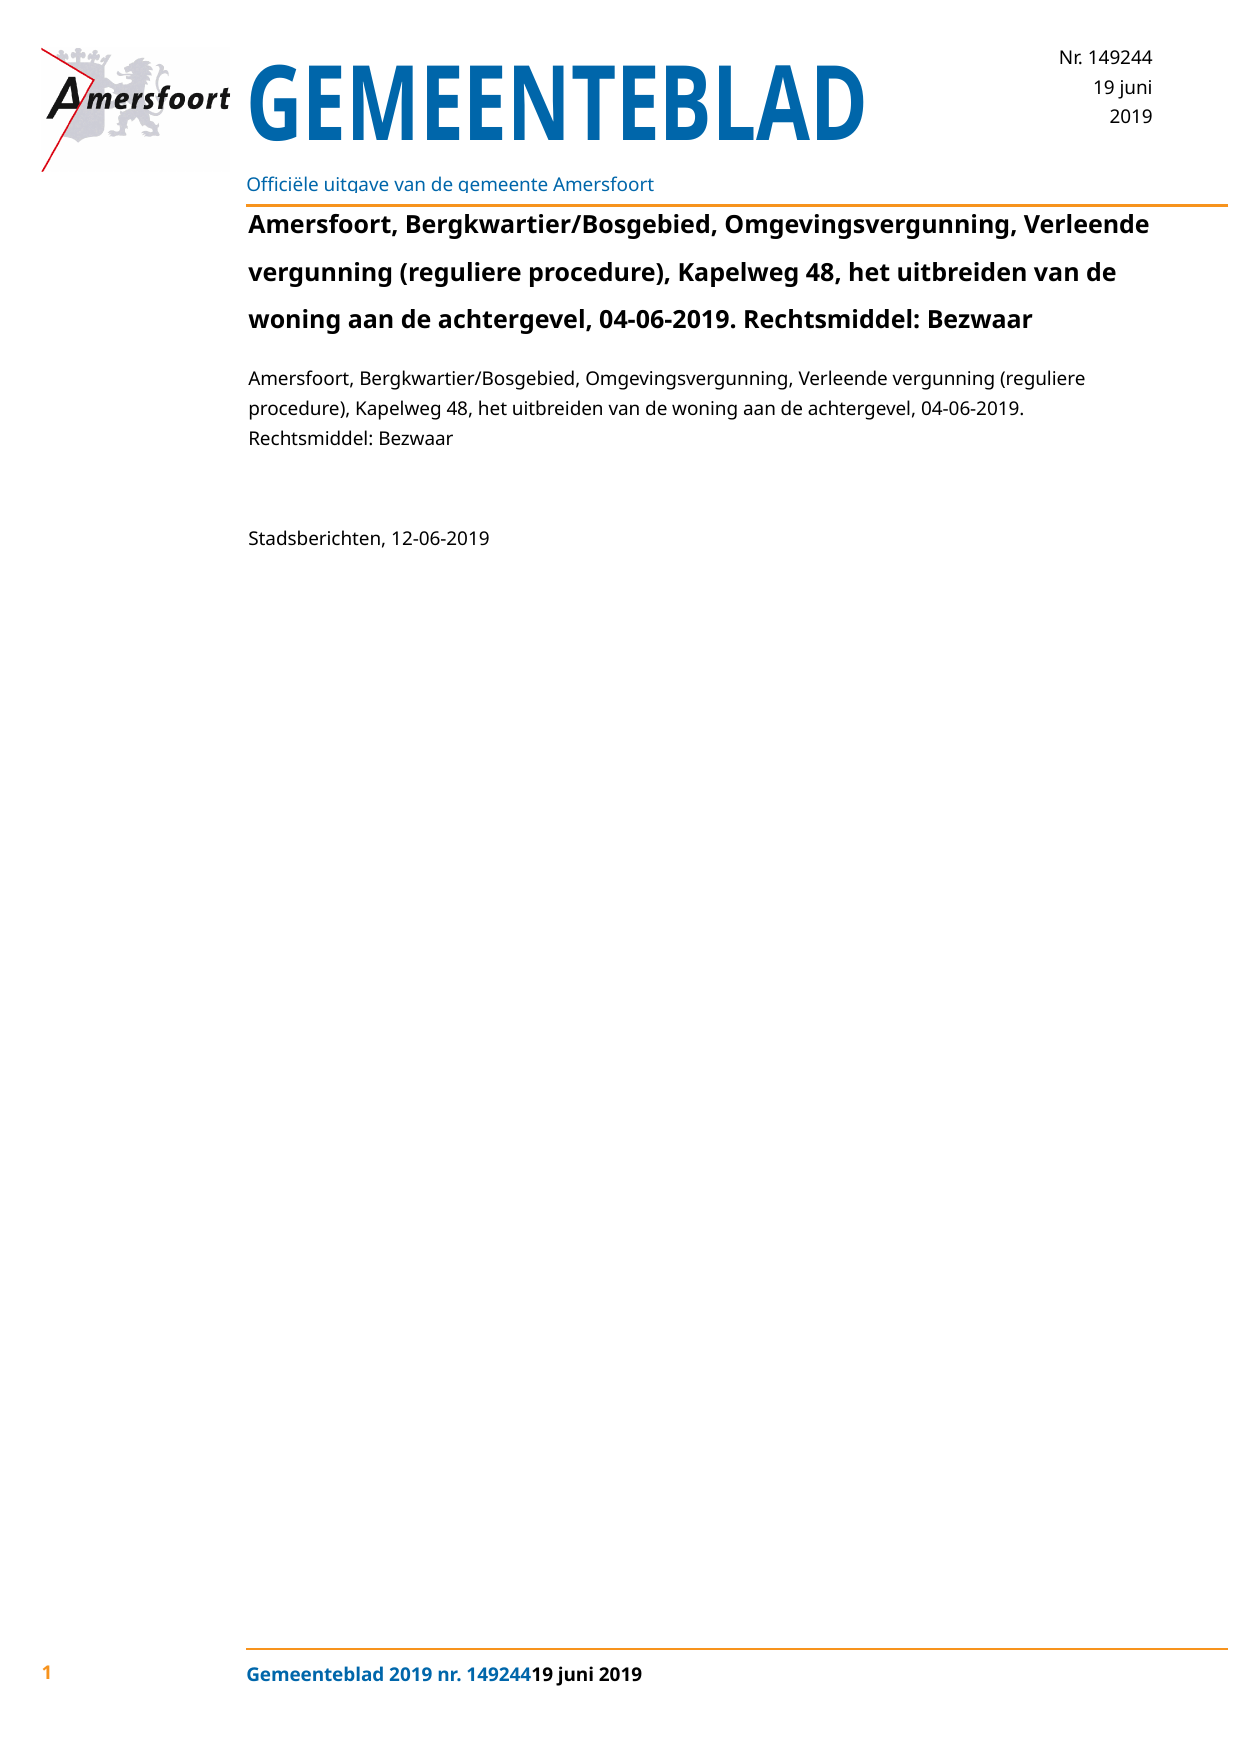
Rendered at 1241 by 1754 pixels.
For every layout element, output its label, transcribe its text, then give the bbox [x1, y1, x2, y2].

text Stadsberichten, 12-06-2019 [248, 526, 1152, 551]
picture [41, 47, 231, 172]
text Amersfoort, Bergkwartier/Bosgebied, Omgevingsvergunning, Verleende vergunning (reguliere procedure), Kapelweg 48, het uitbreiden van de woning aan de achtergevel, 04-06-2019. Rechtsmiddel: Bezwaar [248, 366, 1152, 450]
text Amersfoort, Bergkwartier/Bosgebied, Omgevingsvergunning, Verleende vergunning (reguliere procedure), Kapelweg 48, het uitbreiden van de woning aan de achtergevel, 04-06-2019. Rechtsmiddel: Bezwaar [248, 207, 1152, 336]
